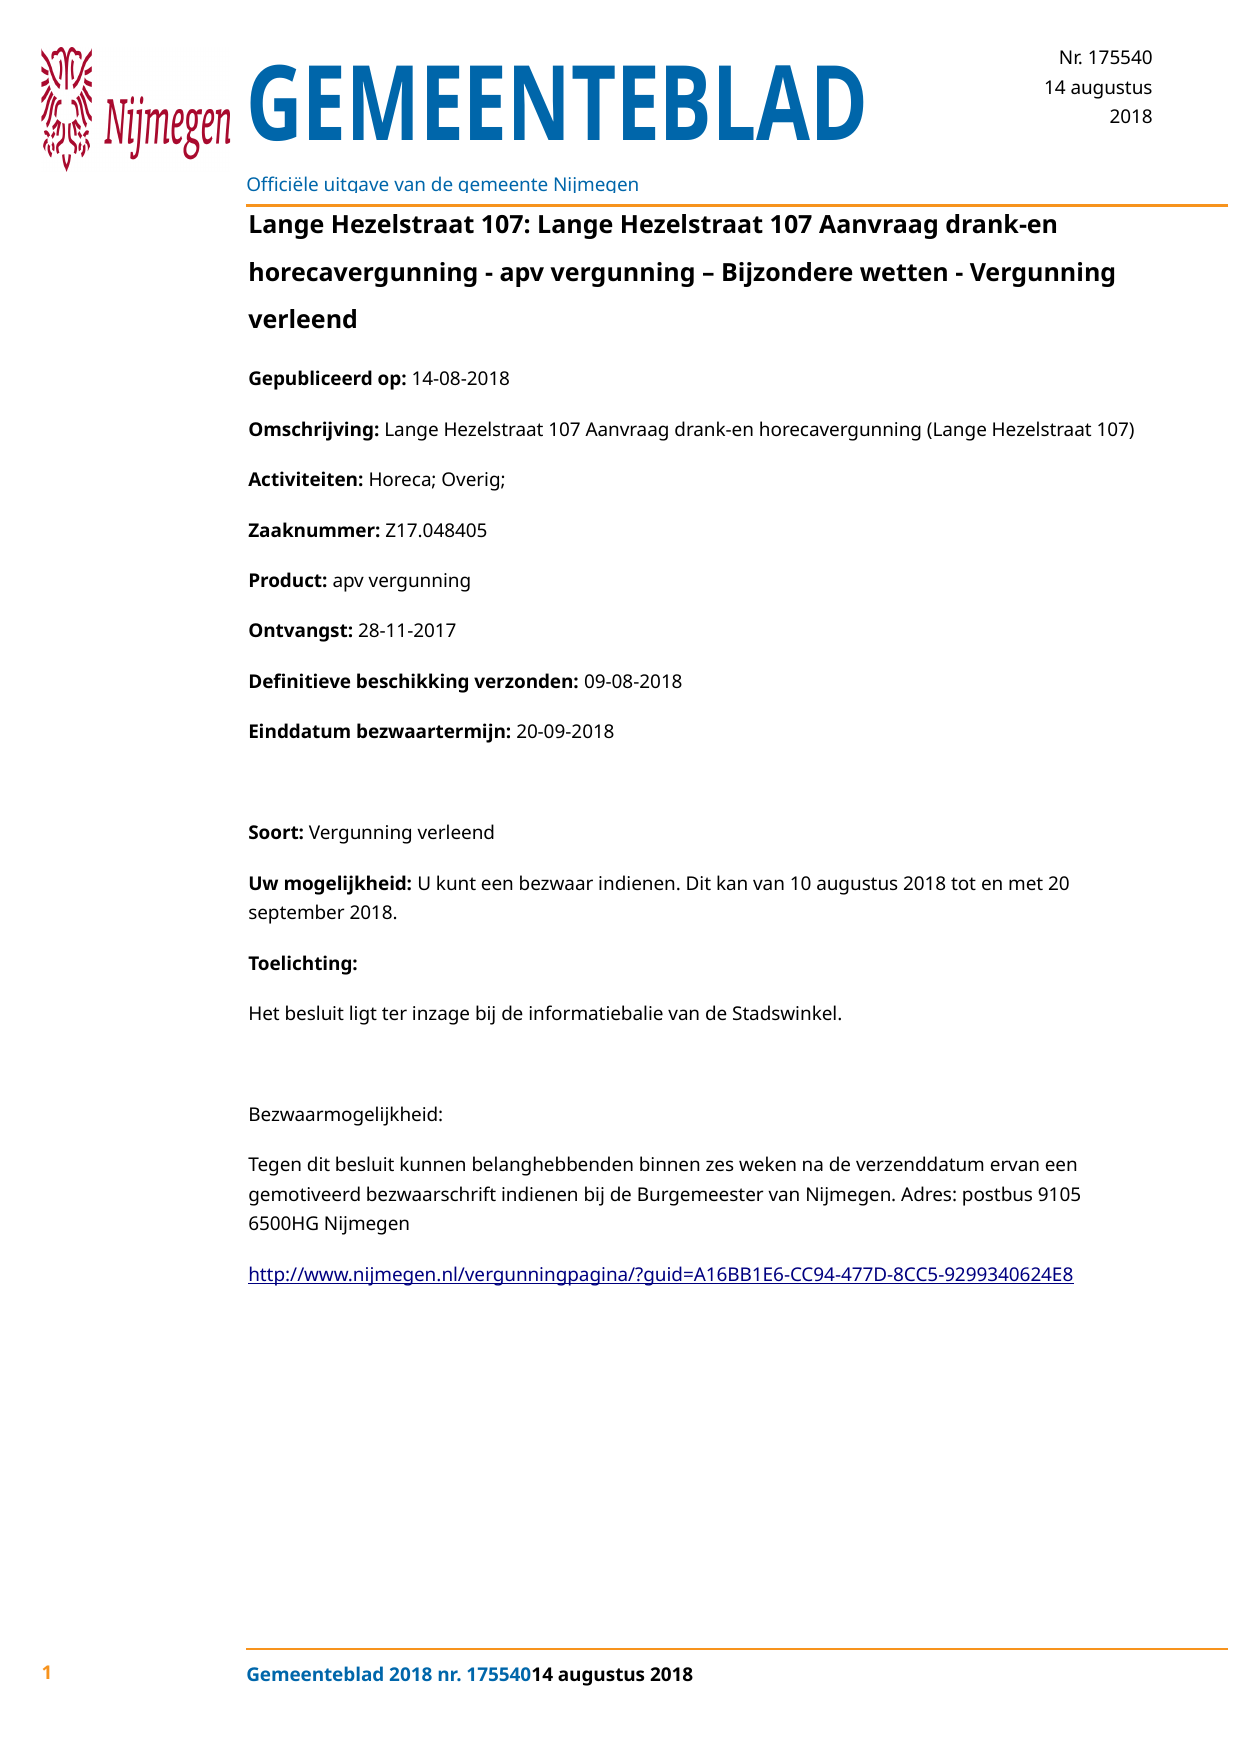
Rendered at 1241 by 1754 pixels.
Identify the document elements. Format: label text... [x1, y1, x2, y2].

text Uw mogelijkheid: U kunt een bezwaar indienen. Dit kan van 10 augustus 2018 tot en met 20 september 2018. [248, 870, 1152, 925]
text Product: apv vergunning [248, 567, 1152, 593]
text Einddatum bezwaartermijn: 20-09-2018 [248, 718, 1152, 744]
text http://www.nijmegen.nl/vergunningpagina/?guid=A16BB1E6-CC94-477D-8CC5-9299340624E8 [248, 1261, 1152, 1287]
text Soort: Vergunning verleend [248, 819, 1152, 845]
text Toelichting: [248, 950, 1152, 975]
text Ontvangst: 28-11-2017 [248, 618, 1152, 643]
text Definitieve beschikking verzonden: 09-08-2018 [248, 668, 1152, 694]
text Zaaknummer: Z17.048405 [248, 517, 1152, 542]
text Omschrijving: Lange Hezelstraat 107 Aanvraag drank-en horecavergunning (Lange Hezelstraat 107) [248, 416, 1152, 442]
text Het besluit ligt ter inzage bij de informatiebalie van de Stadswinkel. [248, 1000, 1152, 1026]
text Tegen dit besluit kunnen belanghebbenden binnen zes weken na de verzenddatum ervan een gemotiveerd bezwaarschrift indienen bij de Burgemeester van Nijmegen. Adres: postbus 9105 6500HG Nijmegen [248, 1151, 1152, 1236]
text Gepubliceerd op: 14-08-2018 [248, 366, 1152, 391]
picture [41, 47, 231, 172]
text Lange Hezelstraat 107: Lange Hezelstraat 107 Aanvraag drank-en horecavergunning - apv vergunning – Bijzondere wetten - Vergunning verleend [248, 207, 1152, 336]
text Bezwaarmogelijkheid: [248, 1101, 1152, 1127]
text Activiteiten: Horeca; Overig; [248, 466, 1152, 492]
